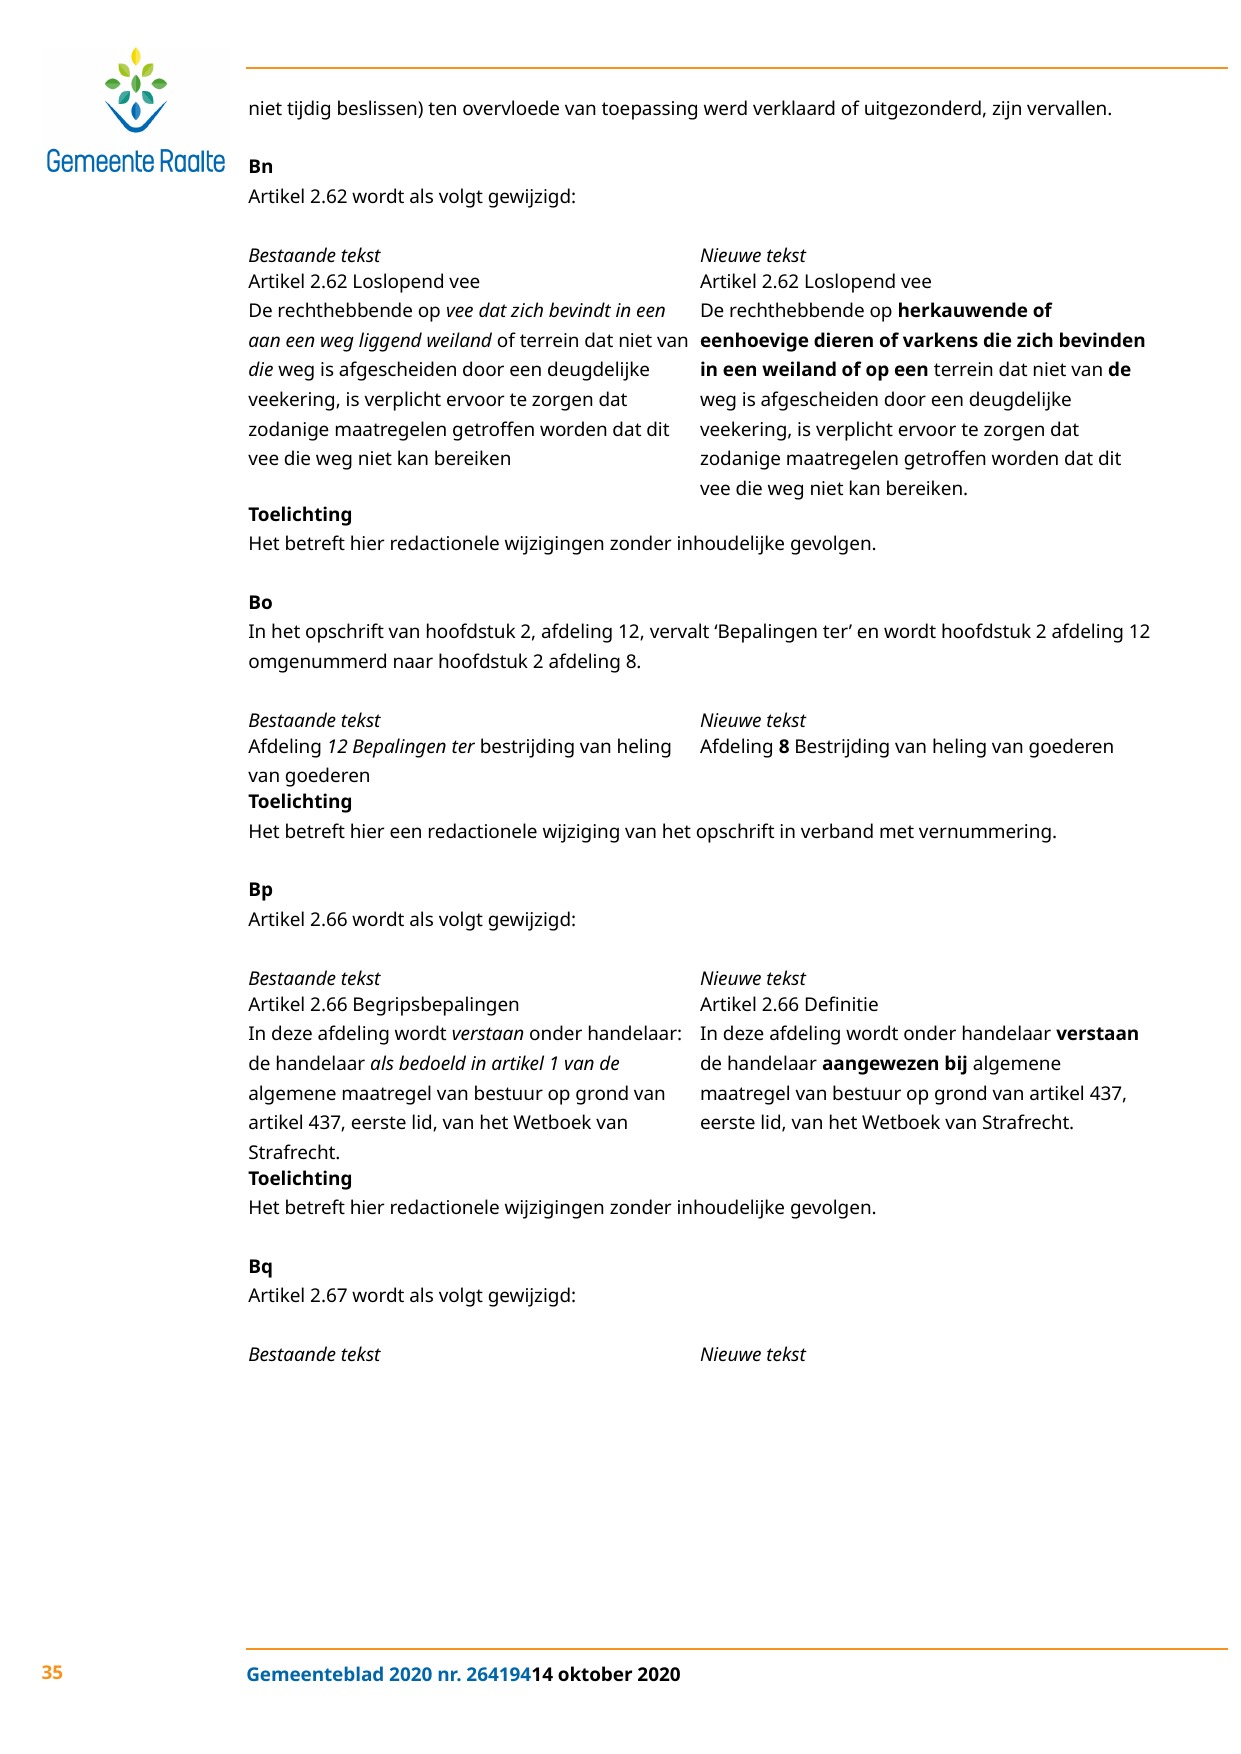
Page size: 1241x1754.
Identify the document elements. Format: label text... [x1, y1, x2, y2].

table_header Nieuwe tekst [700, 242, 1152, 268]
table_cell Toelichting Het betreft hier redactionele wijzigingen zonder inhoudelijke gevolgen. [248, 1165, 1152, 1220]
table_header Nieuwe tekst [700, 707, 1152, 733]
table_cell Afdeling 12 Bepalingen ter bestrijding van heling van goederen [248, 733, 700, 788]
text Artikel 2.66 wordt als volgt gewijzigd: [248, 906, 1152, 932]
text Bo [248, 589, 1152, 614]
table_cell Artikel 2.62 Loslopend vee De rechthebbende op vee dat zich bevindt in een aan een weg liggend weiland of terrein dat niet van die weg is afgescheiden door een deugdelijke veekering, is verplicht ervoor te zorgen dat zodanige maatregelen getroffen worden dat dit vee die weg niet kan bereiken [248, 268, 700, 501]
table_header Bestaande tekst [248, 242, 700, 268]
text Bn [248, 153, 1152, 179]
table_header Nieuwe tekst [700, 1342, 1152, 1367]
table_header Bestaande tekst [248, 965, 700, 991]
table_cell Toelichting Het betreft hier redactionele wijzigingen zonder inhoudelijke gevolgen. [248, 501, 1152, 556]
text In het opschrift van hoofdstuk 2, afdeling 12, vervalt ‘Bepalingen ter’ en wordt hoofdstuk 2 afdeling 12 omgenummerd naar hoofdstuk 2 afdeling 8. [248, 618, 1152, 674]
text Artikel 2.62 wordt als volgt gewijzigd: [248, 183, 1152, 209]
text Artikel 2.67 wordt als volgt gewijzigd: [248, 1282, 1152, 1308]
table_cell Toelichting Het betreft hier een redactionele wijziging van het opschrift in verband met vernummering. [248, 788, 1152, 844]
table_cell Artikel 2.66 Begripsbepalingen In deze afdeling wordt verstaan onder handelaar: de handelaar als bedoeld in artikel 1 van de algemene maatregel van bestuur op grond van artikel 437, eerste lid, van het Wetboek van Strafrecht. [248, 991, 700, 1165]
table_header Bestaande tekst [248, 707, 700, 733]
table_header Nieuwe tekst [700, 965, 1152, 991]
table_cell niet tijdig beslissen) ten overvloede van toepassing werd verklaard of uitgezonderd, zijn vervallen. [248, 95, 1152, 121]
text Bq [248, 1253, 1152, 1278]
picture [41, 47, 231, 172]
table_cell Artikel 2.62 Loslopend vee De rechthebbende op herkauwende of eenhoevige dieren of varkens die zich bevinden in een weiland of op een terrein dat niet van de weg is afgescheiden door een deugdelijke veekering, is verplicht ervoor te zorgen dat zodanige maatregelen getroffen worden dat dit vee die weg niet kan bereiken. [700, 268, 1152, 501]
table_cell Artikel 2.66 Definitie In deze afdeling wordt onder handelaar verstaan de handelaar aangewezen bij algemene maatregel van bestuur op grond van artikel 437, eerste lid, van het Wetboek van Strafrecht. [700, 991, 1152, 1165]
text Bp [248, 876, 1152, 902]
table_cell Afdeling 8 Bestrijding van heling van goederen [700, 733, 1152, 788]
table_header Bestaande tekst [248, 1342, 700, 1367]
